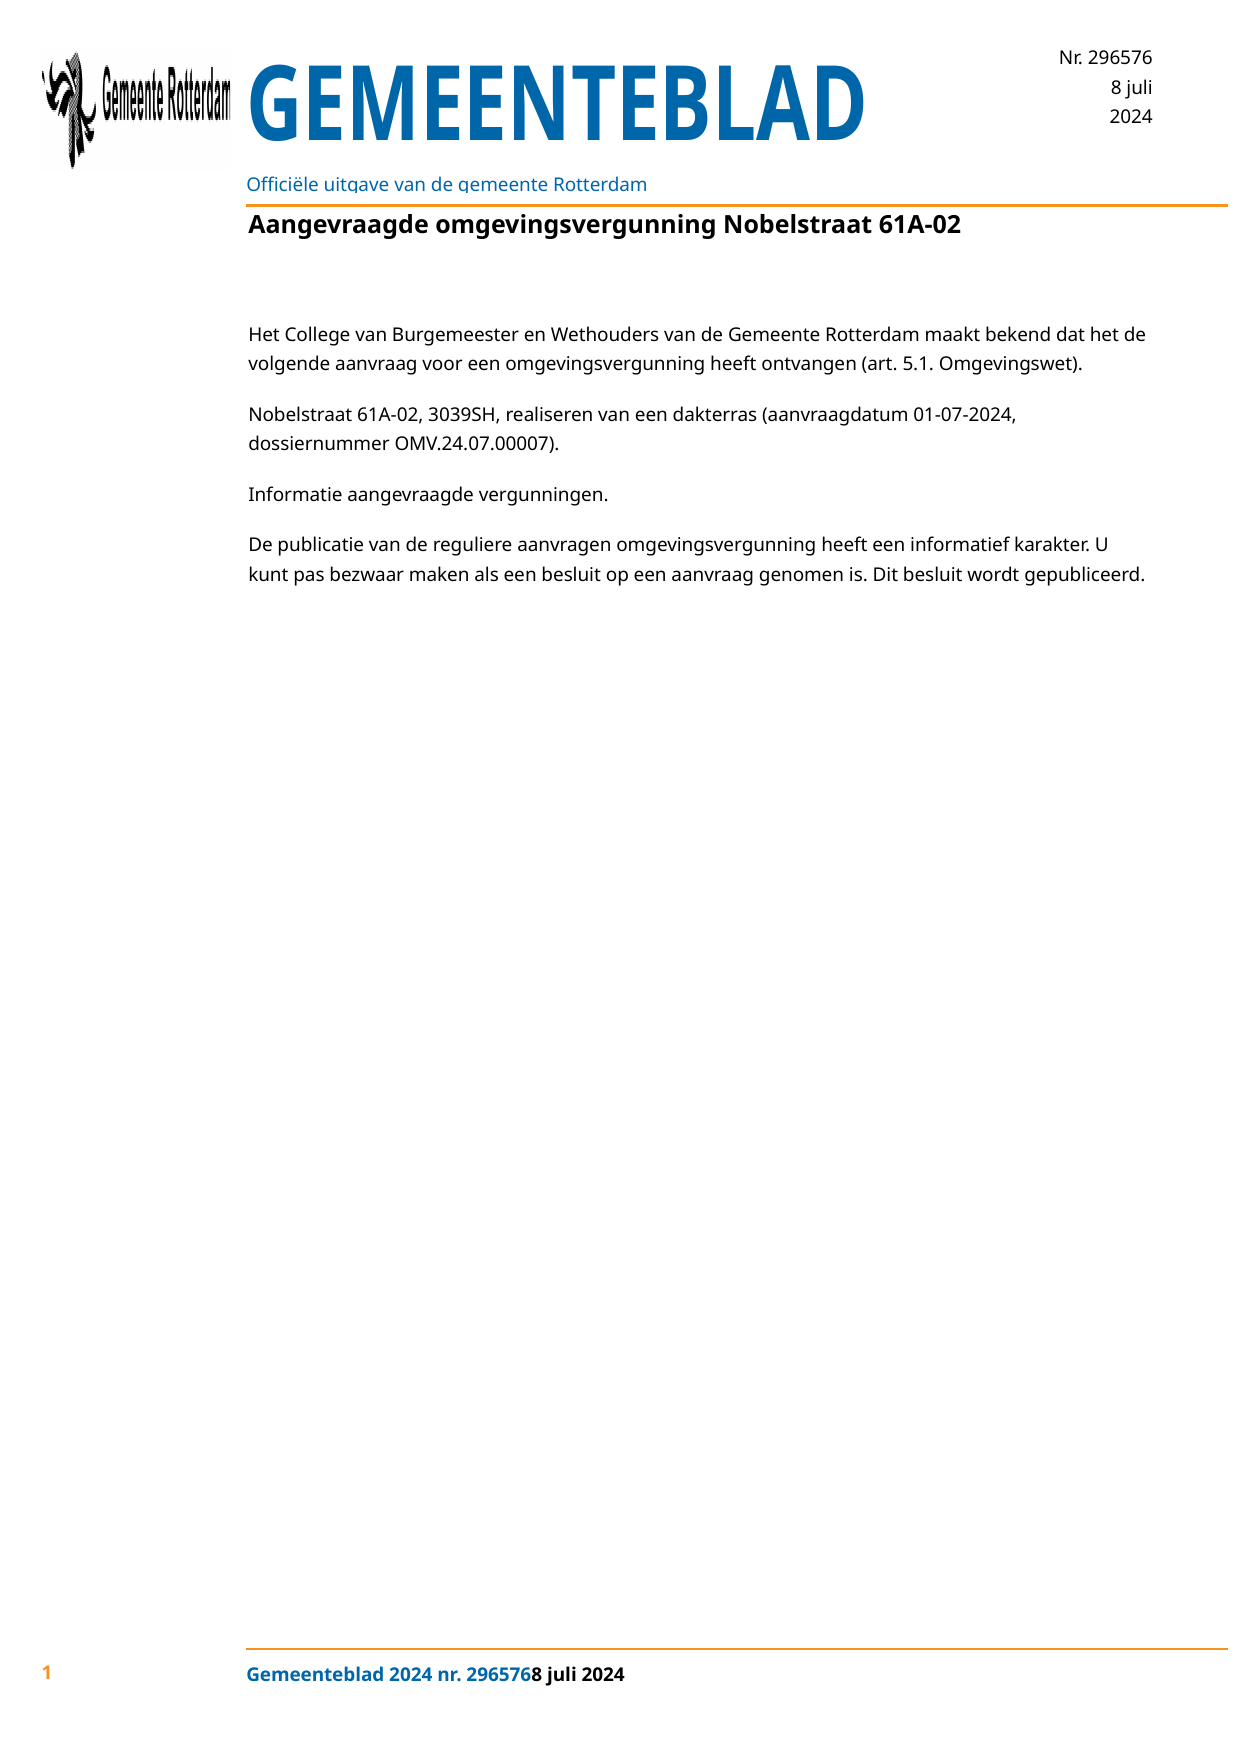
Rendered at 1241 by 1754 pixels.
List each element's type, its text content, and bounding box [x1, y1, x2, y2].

text Informatie aangevraagde vergunningen. [248, 481, 1152, 506]
text Aangevraagde omgevingsvergunning Nobelstraat 61A-02 [248, 207, 1152, 241]
text Het College van Burgemeester en Wethouders van de Gemeente Rotterdam maakt bekend dat het de volgende aanvraag voor een omgevingsvergunning heeft ontvangen (art. 5.1. Omgevingswet). [248, 321, 1152, 376]
text De publicatie van de reguliere aanvragen omgevingsvergunning heeft een informatief karakter. U kunt pas bezwaar maken als een besluit op een aanvraag genomen is. Dit besluit wordt gepubliceerd. [248, 531, 1152, 586]
text Nobelstraat 61A-02, 3039SH, realiseren van een dakterras (aanvraagdatum 01-07-2024, dossiernummer OMV.24.07.00007). [248, 401, 1152, 456]
picture [41, 47, 231, 172]
